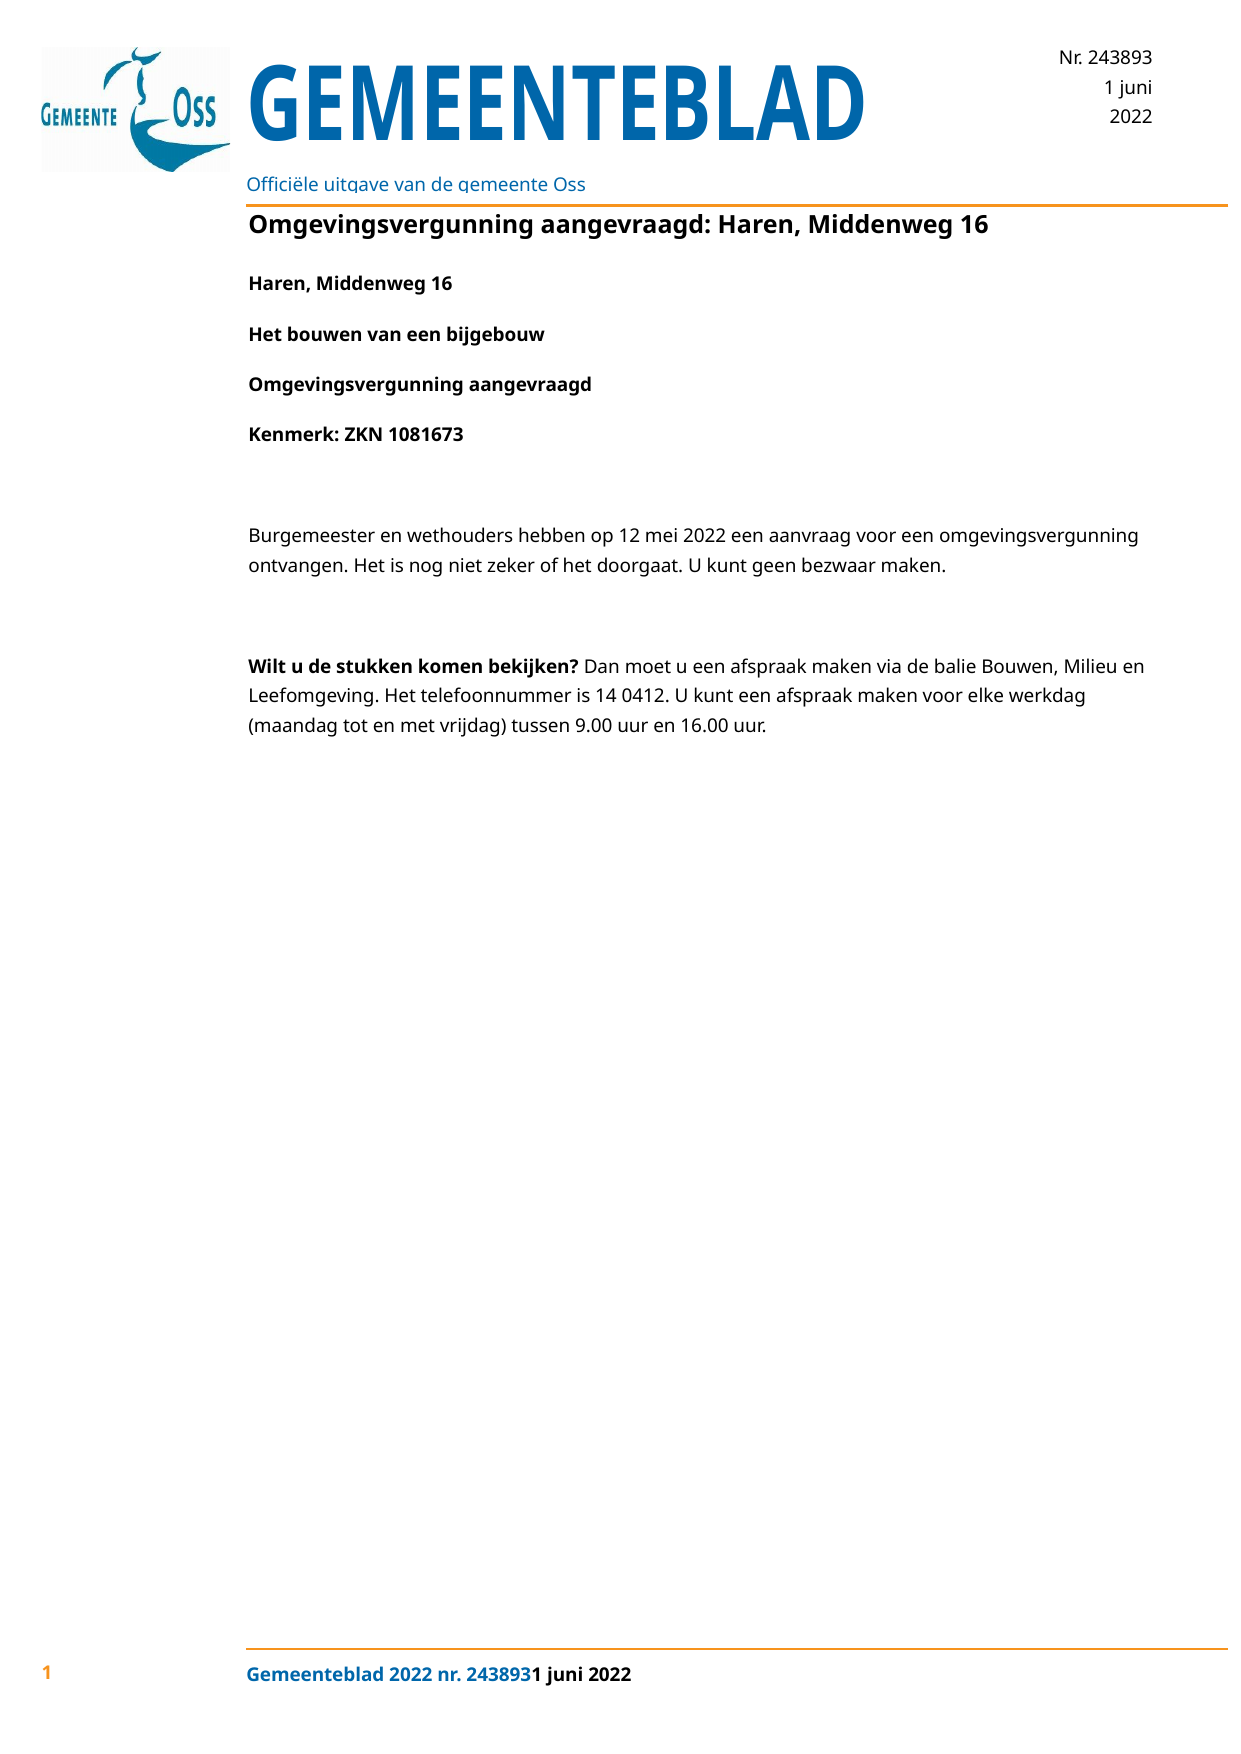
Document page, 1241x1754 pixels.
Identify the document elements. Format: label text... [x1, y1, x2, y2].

text Het bouwen van een bijgebouw [248, 321, 1152, 346]
text Omgevingsvergunning aangevraagd [248, 371, 1152, 397]
text Wilt u de stukken komen bekijken? Dan moet u een afspraak maken via de balie Bouwen, Milieu en Leefomgeving. Het telefoonnummer is 14 0412. U kunt een afspraak maken voor elke werkdag (maandag tot en met vrijdag) tussen 9.00 uur en 16.00 uur. [248, 653, 1152, 738]
text Burgemeester en wethouders hebben op 12 mei 2022 een aanvraag voor een omgevingsvergunning ontvangen. Het is nog niet zeker of het doorgaat. U kunt geen bezwaar maken. [248, 522, 1152, 578]
picture [41, 47, 231, 172]
text Omgevingsvergunning aangevraagd: Haren, Middenweg 16 [248, 207, 1152, 241]
text Haren, Middenweg 16 [248, 270, 1152, 296]
text Kenmerk: ZKN 1081673 [248, 422, 1152, 447]
